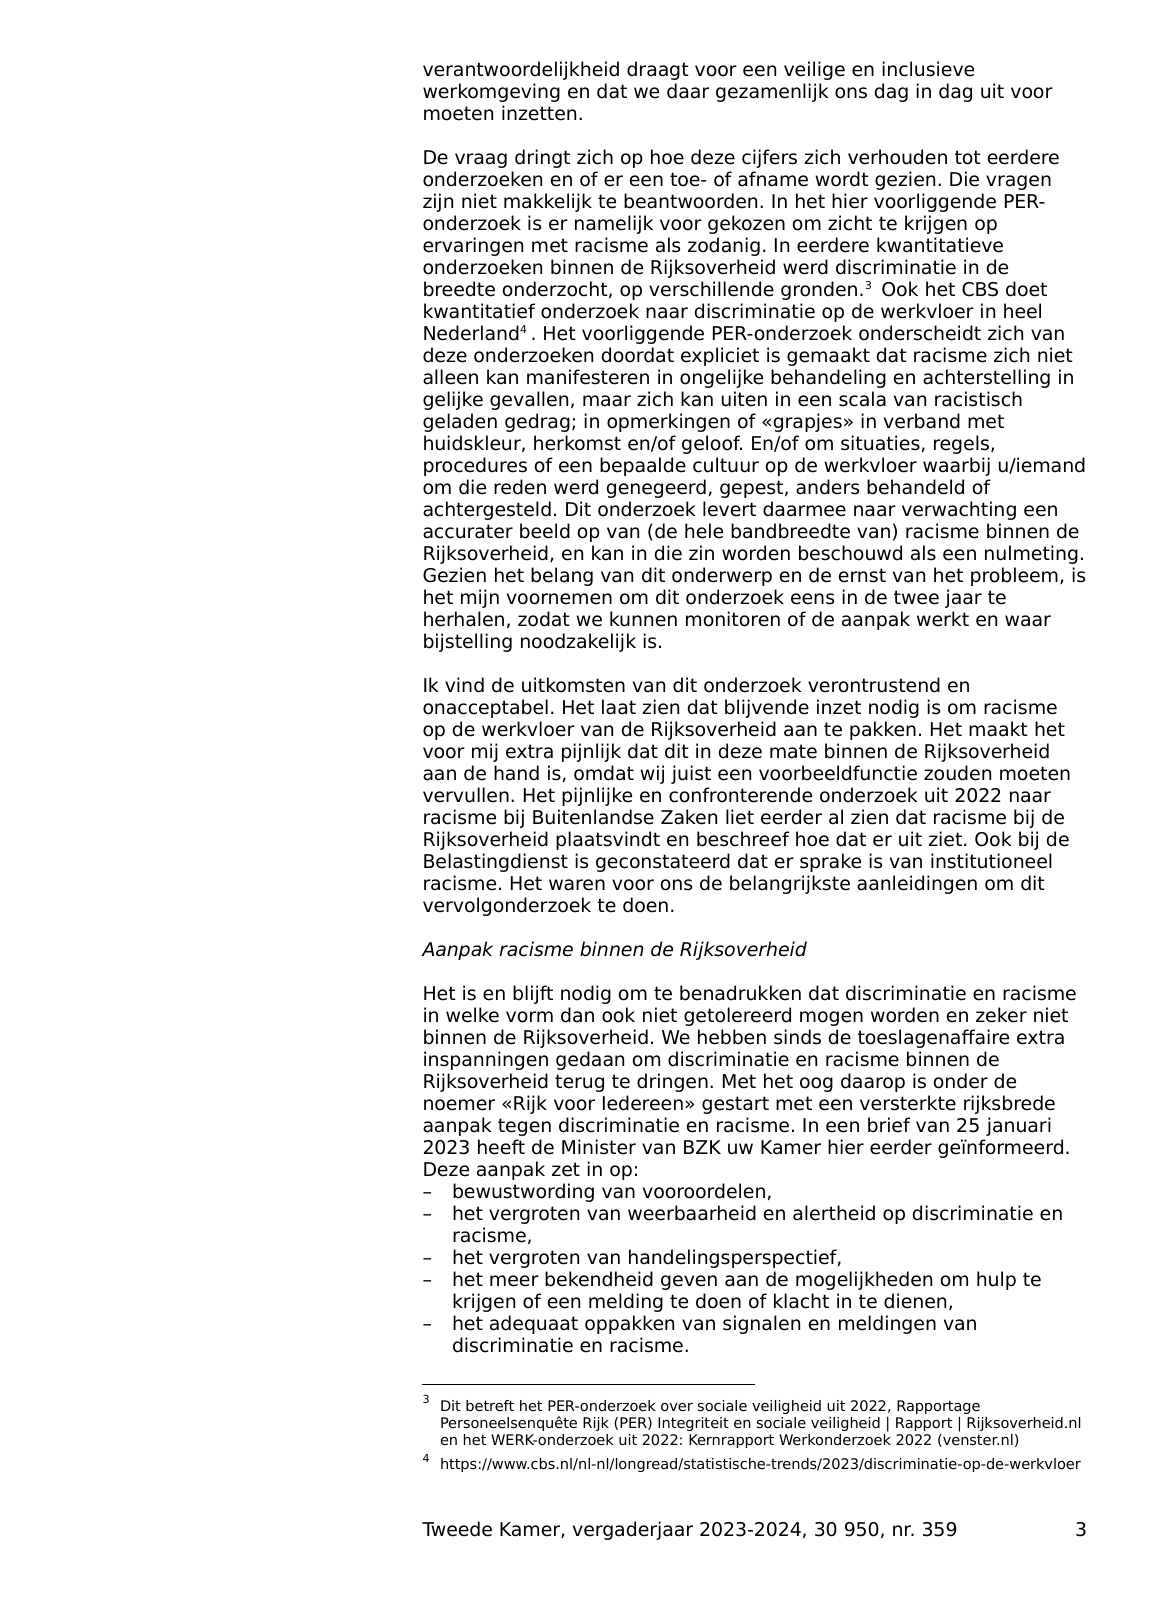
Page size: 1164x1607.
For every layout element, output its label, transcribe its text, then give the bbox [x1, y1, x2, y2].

text https://www.cbs.nl/nl-nl/longread/statistische-trends/2023/discriminatie-op-de-werkvloer [422, 1452, 1087, 1474]
text – het vergroten van weerbaarheid en alertheid op discriminatie en racisme, [422, 1203, 1087, 1247]
text – bewustwording van vooroordelen, [422, 1181, 1087, 1203]
text Ik vind de uitkomsten van dit onderzoek verontrustend en onacceptabel. Het laat zien dat blijvende inzet nodig is om racisme op de werkvloer van de Rijksoverheid aan te pakken. Het maakt het voor mij extra pijnlijk dat dit in deze mate binnen de Rijksoverheid aan de hand is, omdat wij juist een voorbeeldfunctie zouden moeten vervullen. Het pijnlijke en confronterende onderzoek uit 2022 naar racisme bij Buitenlandse Zaken liet eerder al zien dat racisme bij de Rijksoverheid plaatsvindt en beschreef hoe dat er uit ziet. Ook bij de Belastingdienst is geconstateerd dat er sprake is van institutioneel racisme. Het waren voor ons de belangrijkste aanleidingen om dit vervolgonderzoek te doen. [422, 675, 1087, 917]
text – het adequaat oppakken van signalen en meldingen van discriminatie en racisme. [422, 1313, 1087, 1357]
subtitle Aanpak racisme binnen de Rijksoverheid [422, 939, 1087, 961]
text Het is en blijft nodig om te benadrukken dat discriminatie en racisme in welke vorm dan ook niet getolereerd mogen worden en zeker niet binnen de Rijksoverheid. We hebben sinds de toeslagenaffaire extra inspanningen gedaan om discriminatie en racisme binnen de Rijksoverheid terug te dringen. Met het oog daarop is onder de noemer «Rijk voor Iedereen» gestart met een versterkte rijksbrede aanpak tegen discriminatie en racisme. In een brief van 25 januari 2023 heeft de Minister van BZK uw Kamer hier eerder geïnformeerd. Deze aanpak zet in op: [422, 983, 1087, 1181]
text – het meer bekendheid geven aan de mogelijkheden om hulp te krijgen of een melding te doen of klacht in te dienen, [422, 1269, 1087, 1313]
text verantwoordelijkheid draagt voor een veilige en inclusieve werkomgeving en dat we daar gezamenlijk ons dag in dag uit voor moeten inzetten. [422, 59, 1087, 125]
text De vraag dringt zich op hoe deze cijfers zich verhouden tot eerdere onderzoeken en of er een toe- of afname wordt gezien. Die vragen zijn niet makkelijk te beantwoorden. In het hier voorliggende PER-onderzoek is er namelijk voor gekozen om zicht te krijgen op ervaringen met racisme als zodanig. In eerdere kwantitatieve onderzoeken binnen de Rijksoverheid werd discriminatie in de breedte onderzocht, op verschillende gronden. Ook het CBS doet kwantitatief onderzoek naar discriminatie op de werkvloer in heel Nederland. Het voorliggende PER-onderzoek onderscheidt zich van deze onderzoeken doordat expliciet is gemaakt dat racisme zich niet alleen kan manifesteren in ongelijke behandeling en achterstelling in gelijke gevallen, maar zich kan uiten in een scala van racistisch geladen gedrag; in opmerkingen of «grapjes» in verband met huidskleur, herkomst en/of geloof. En/of om situaties, regels, procedures of een bepaalde cultuur op de werkvloer waarbij u/iemand om die reden werd genegeerd, gepest, anders behandeld of achtergesteld. Dit onderzoek levert daarmee naar verwachting een accurater beeld op van (de hele bandbreedte van) racisme binnen de Rijksoverheid, en kan in die zin worden beschouwd als een nulmeting. Gezien het belang van dit onderwerp en de ernst van het probleem, is het mijn voornemen om dit onderzoek eens in de twee jaar te herhalen, zodat we kunnen monitoren of de aanpak werkt en waar bijstelling noodzakelijk is. [422, 147, 1087, 653]
text – het vergroten van handelingsperspectief, [422, 1247, 1087, 1269]
text Dit betreft het PER-onderzoek over sociale veiligheid uit 2022, Rapportage Personeelsenquête Rijk (PER) Integriteit en sociale veiligheid | Rapport | Rijksoverheid.nl en het WERK-onderzoek uit 2022: Kernrapport Werkonderzoek 2022 (venster.nl) [422, 1393, 1087, 1449]
